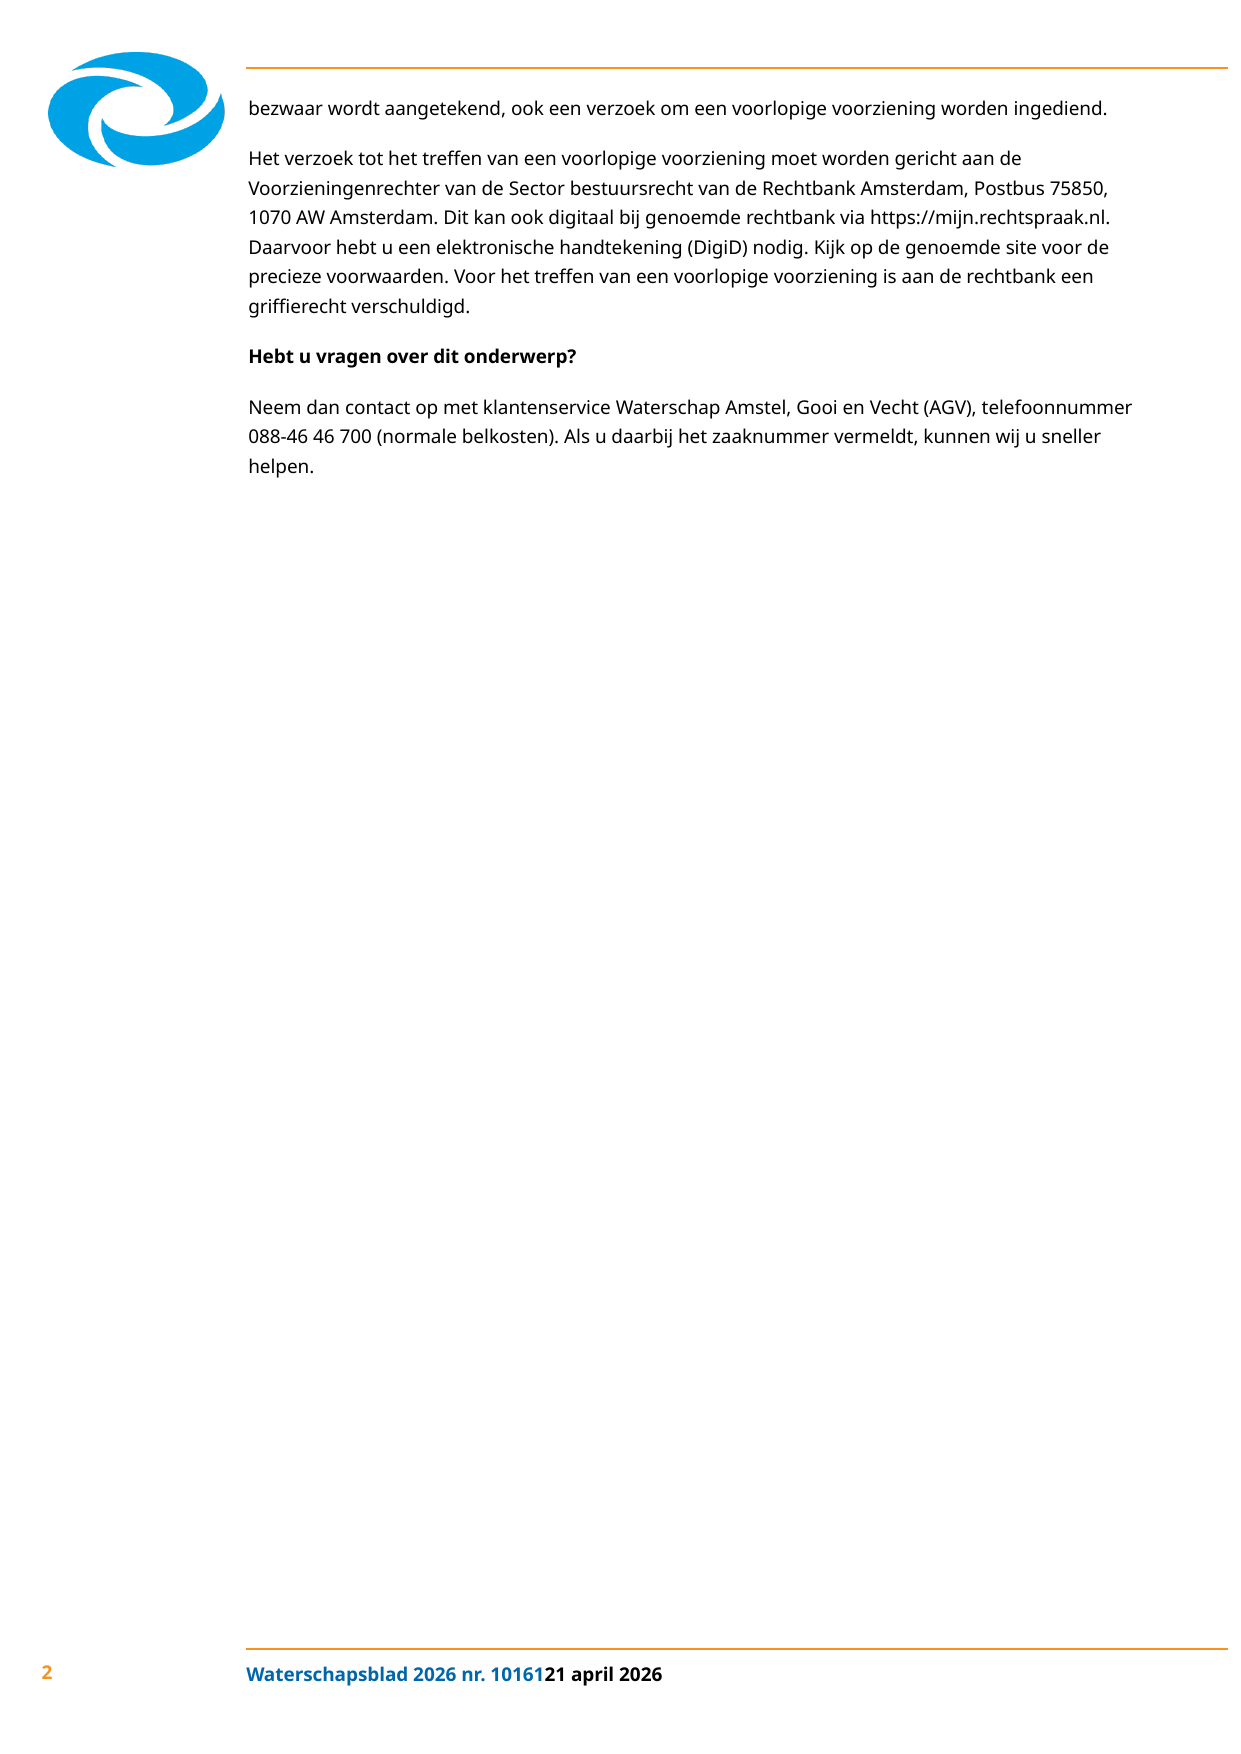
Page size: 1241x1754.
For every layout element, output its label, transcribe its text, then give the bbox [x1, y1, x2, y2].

text Neem dan contact op met klantenservice Waterschap Amstel, Gooi en Vecht (AGV), telefoonnummer 088-46 46 700 (normale belkosten). Als u daarbij het zaaknummer vermeldt, kunnen wij u sneller helpen. [248, 394, 1152, 479]
picture [41, 47, 231, 172]
text Hebt u vragen over dit onderwerp? [248, 343, 1152, 369]
text bezwaar wordt aangetekend, ook een verzoek om een voorlopige voorziening worden ingediend. [248, 95, 1152, 121]
text Het verzoek tot het treffen van een voorlopige voorziening moet worden gericht aan de Voorzieningenrechter van de Sector bestuursrecht van de Rechtbank Amsterdam, Postbus 75850, 1070 AW Amsterdam. Dit kan ook digitaal bij genoemde rechtbank via https://mijn.rechtspraak.nl. Daarvoor hebt u een elektronische handtekening (DigiD) nodig. Kijk op de genoemde site voor de precieze voorwaarden. Voor het treffen van een voorlopige voorziening is aan de rechtbank een griffierecht verschuldigd. [248, 145, 1152, 319]
